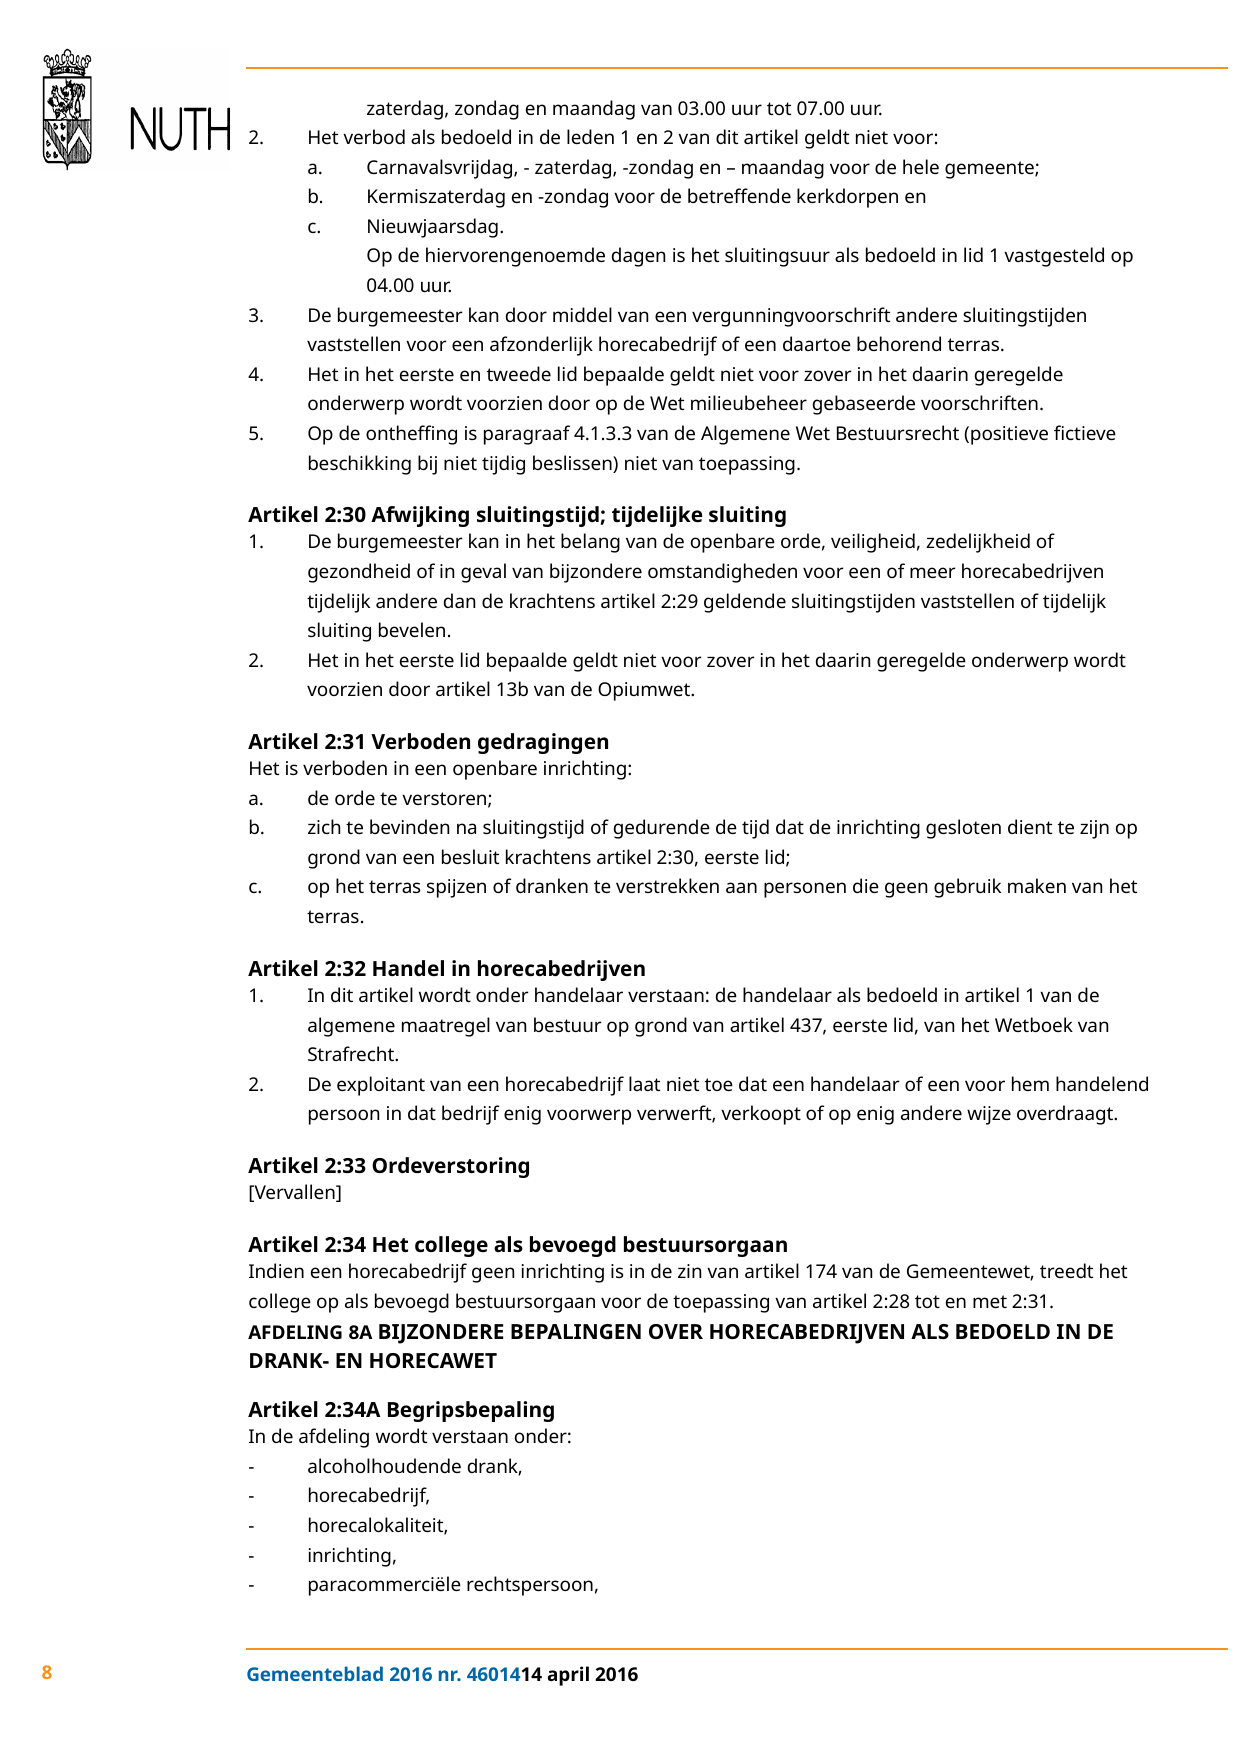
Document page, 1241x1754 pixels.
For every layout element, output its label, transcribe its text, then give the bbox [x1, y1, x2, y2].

text Artikel 2:34A Begripsbepaling [248, 1395, 1152, 1423]
list op het terras spijzen of dranken te verstrekken aan personen die geen gebruik maken van het terras. [248, 874, 1152, 929]
list Het in het eerste lid bepaalde geldt niet voor zover in het daarin geregelde onderwerp wordt voorzien door artikel 13b van de Opiumwet. [248, 647, 1152, 702]
list inrichting, [248, 1542, 1152, 1568]
text Indien een horecabedrijf geen inrichting is in de zin van artikel 174 van de Gemeentewet, treedt het college op als bevoegd bestuursorgaan voor de toepassing van artikel 2:28 tot en met 2:31. [248, 1258, 1152, 1313]
text Artikel 2:32 Handel in horecabedrijven [248, 954, 1152, 982]
list Carnavalsvrijdag, - zaterdag, -zondag en – maandag voor de hele gemeente; [307, 154, 1152, 180]
text In de afdeling wordt verstaan onder: [248, 1423, 1152, 1449]
list zich te bevinden na sluitingstijd of gedurende de tijd dat de inrichting gesloten dient te zijn op grond van een besluit krachtens artikel 2:30, eerste lid; [248, 814, 1152, 870]
list Het in het eerste en tweede lid bepaalde geldt niet voor zover in het daarin geregelde onderwerp wordt voorzien door op de Wet milieubeheer gebaseerde voorschriften. [248, 361, 1152, 416]
text Artikel 2:30 Afwijking sluitingstijd; tijdelijke sluiting [248, 500, 1152, 529]
list Op de hiervorengenoemde dagen is het sluitingsuur als bedoeld in lid 1 vastgesteld op 04.00 uur. [307, 243, 1152, 298]
list De exploitant van een horecabedrijf laat niet toe dat een handelaar of een voor hem handelend persoon in dat bedrijf enig voorwerp verwerft, verkoopt of op enig andere wijze overdraagt. [248, 1071, 1152, 1126]
list horecalokaliteit, [248, 1512, 1152, 1538]
text Het is verboden in een openbare inrichting: [248, 755, 1152, 781]
list horecabedrijf, [248, 1483, 1152, 1508]
list paracommerciële rechtspersoon, [248, 1571, 1152, 1597]
text Artikel 2:34 Het college als bevoegd bestuursorgaan [248, 1230, 1152, 1258]
list Op de ontheffing is paragraaf 4.1.3.3 van de Algemene Wet Bestuursrecht (positieve fictieve beschikking bij niet tijdig beslissen) niet van toepassing. [248, 420, 1152, 476]
list In dit artikel wordt onder handelaar verstaan: de handelaar als bedoeld in artikel 1 van de algemene maatregel van bestuur op grond van artikel 437, eerste lid, van het Wetboek van Strafrecht. [248, 982, 1152, 1067]
text [Vervallen] [248, 1179, 1152, 1205]
picture [41, 47, 231, 172]
text Artikel 2:33 Ordeverstoring [248, 1151, 1152, 1179]
list zaterdag, zondag en maandag van 03.00 uur tot 07.00 uur. [307, 95, 1152, 121]
text Artikel 2:31 Verboden gedragingen [248, 727, 1152, 755]
list De burgemeester kan in het belang van de openbare orde, veiligheid, zedelijkheid of gezondheid of in geval van bijzondere omstandigheden voor een of meer horecabedrijven tijdelijk andere dan de krachtens artikel 2:29 geldende sluitingstijden vaststellen of tijdelijk sluiting bevelen. [248, 529, 1152, 643]
list de orde te verstoren; [248, 785, 1152, 811]
text AFDELING 8A BIJZONDERE BEPALINGEN OVER HORECABEDRIJVEN ALS BEDOELD IN DE DRANK- EN HORECAWET [248, 1317, 1152, 1374]
list alcoholhoudende drank, [248, 1453, 1152, 1479]
list Het verbod als bedoeld in de leden 1 en 2 van dit artikel geldt niet voor: [248, 124, 1152, 150]
list Nieuwjaarsdag. [307, 213, 1152, 239]
list De burgemeester kan door middel van een vergunningvoorschrift andere sluitingstijden vaststellen voor een afzonderlijk horecabedrijf of een daartoe behorend terras. [248, 302, 1152, 357]
list Kermiszaterdag en -zondag voor de betreffende kerkdorpen en [307, 183, 1152, 209]
